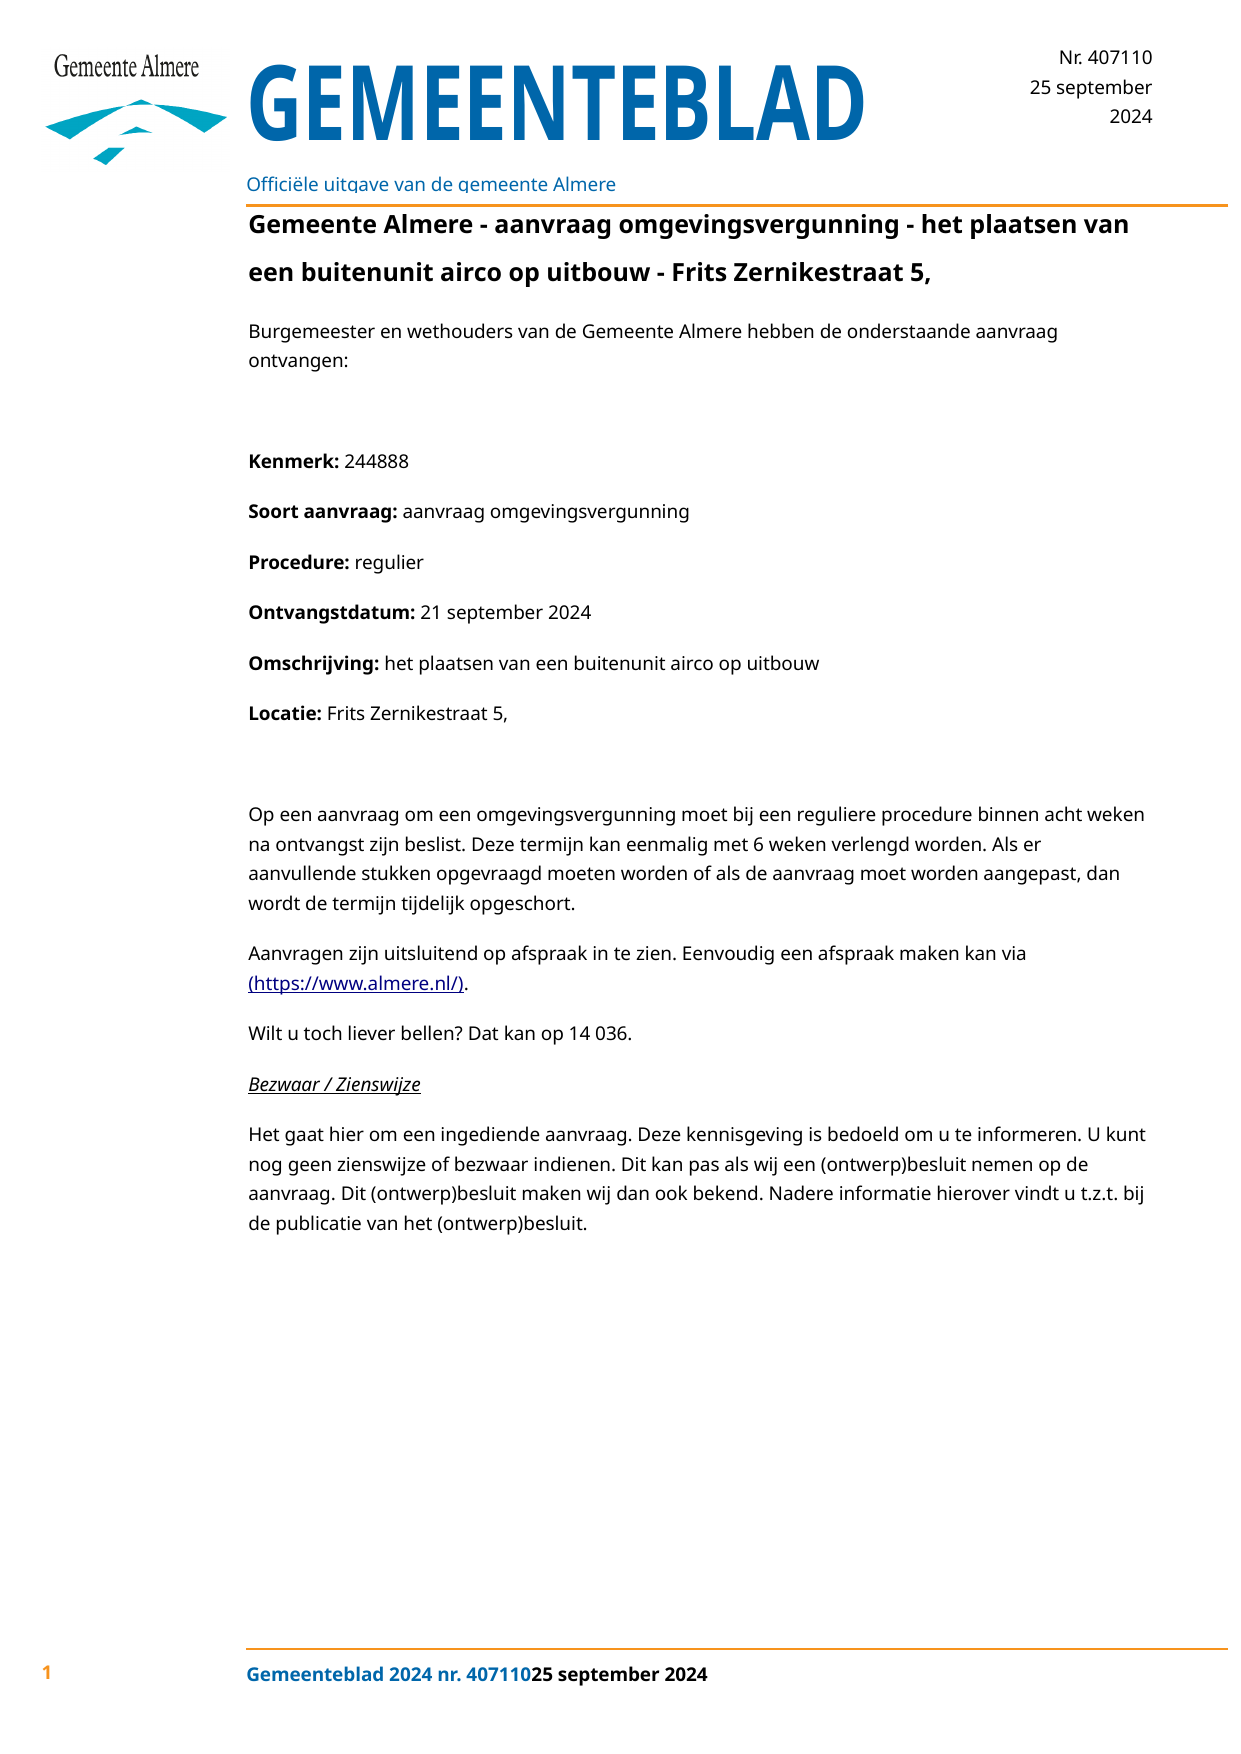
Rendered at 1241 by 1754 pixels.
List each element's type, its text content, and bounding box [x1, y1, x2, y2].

text Gemeente Almere - aanvraag omgevingsvergunning - het plaatsen van een buitenunit airco op uitbouw - Frits Zernikestraat 5, [248, 207, 1152, 288]
text Kenmerk: 244888 [248, 448, 1152, 474]
text Het gaat hier om een ingediende aanvraag. Deze kennisgeving is bedoeld om u te informeren. U kunt nog geen zienswijze of bezwaar indienen. Dit kan pas als wij een (ontwerp)besluit nemen op de aanvraag. Dit (ontwerp)besluit maken wij dan ook bekend. Nadere informatie hierover vindt u t.z.t. bij de publicatie van het (ontwerp)besluit. [248, 1121, 1152, 1236]
text Op een aanvraag om een omgevingsvergunning moet bij een reguliere procedure binnen acht weken na ontvangst zijn beslist. Deze termijn kan eenmalig met 6 weken verlengd worden. Als er aanvullende stukken opgevraagd moeten worden of als de aanvraag moet worden aangepast, dan wordt de termijn tijdelijk opgeschort. [248, 801, 1152, 916]
text Burgemeester en wethouders van de Gemeente Almere hebben de onderstaande aanvraag ontvangen: [248, 318, 1152, 373]
text Ontvangstdatum: 21 september 2024 [248, 599, 1152, 625]
text Omschrijving: het plaatsen van een buitenunit airco op uitbouw [248, 650, 1152, 676]
text Locatie: Frits Zernikestraat 5, [248, 700, 1152, 726]
text Aanvragen zijn uitsluitend op afspraak in te zien. Eenvoudig een afspraak maken kan via (https://www.almere.nl/). [248, 940, 1152, 996]
text Procedure: regulier [248, 549, 1152, 575]
picture [41, 47, 231, 172]
text Soort aanvraag: aanvraag omgevingsvergunning [248, 499, 1152, 524]
text Bezwaar / Zienswijze [248, 1071, 1152, 1097]
text Wilt u toch liever bellen? Dat kan op 14 036. [248, 1020, 1152, 1046]
